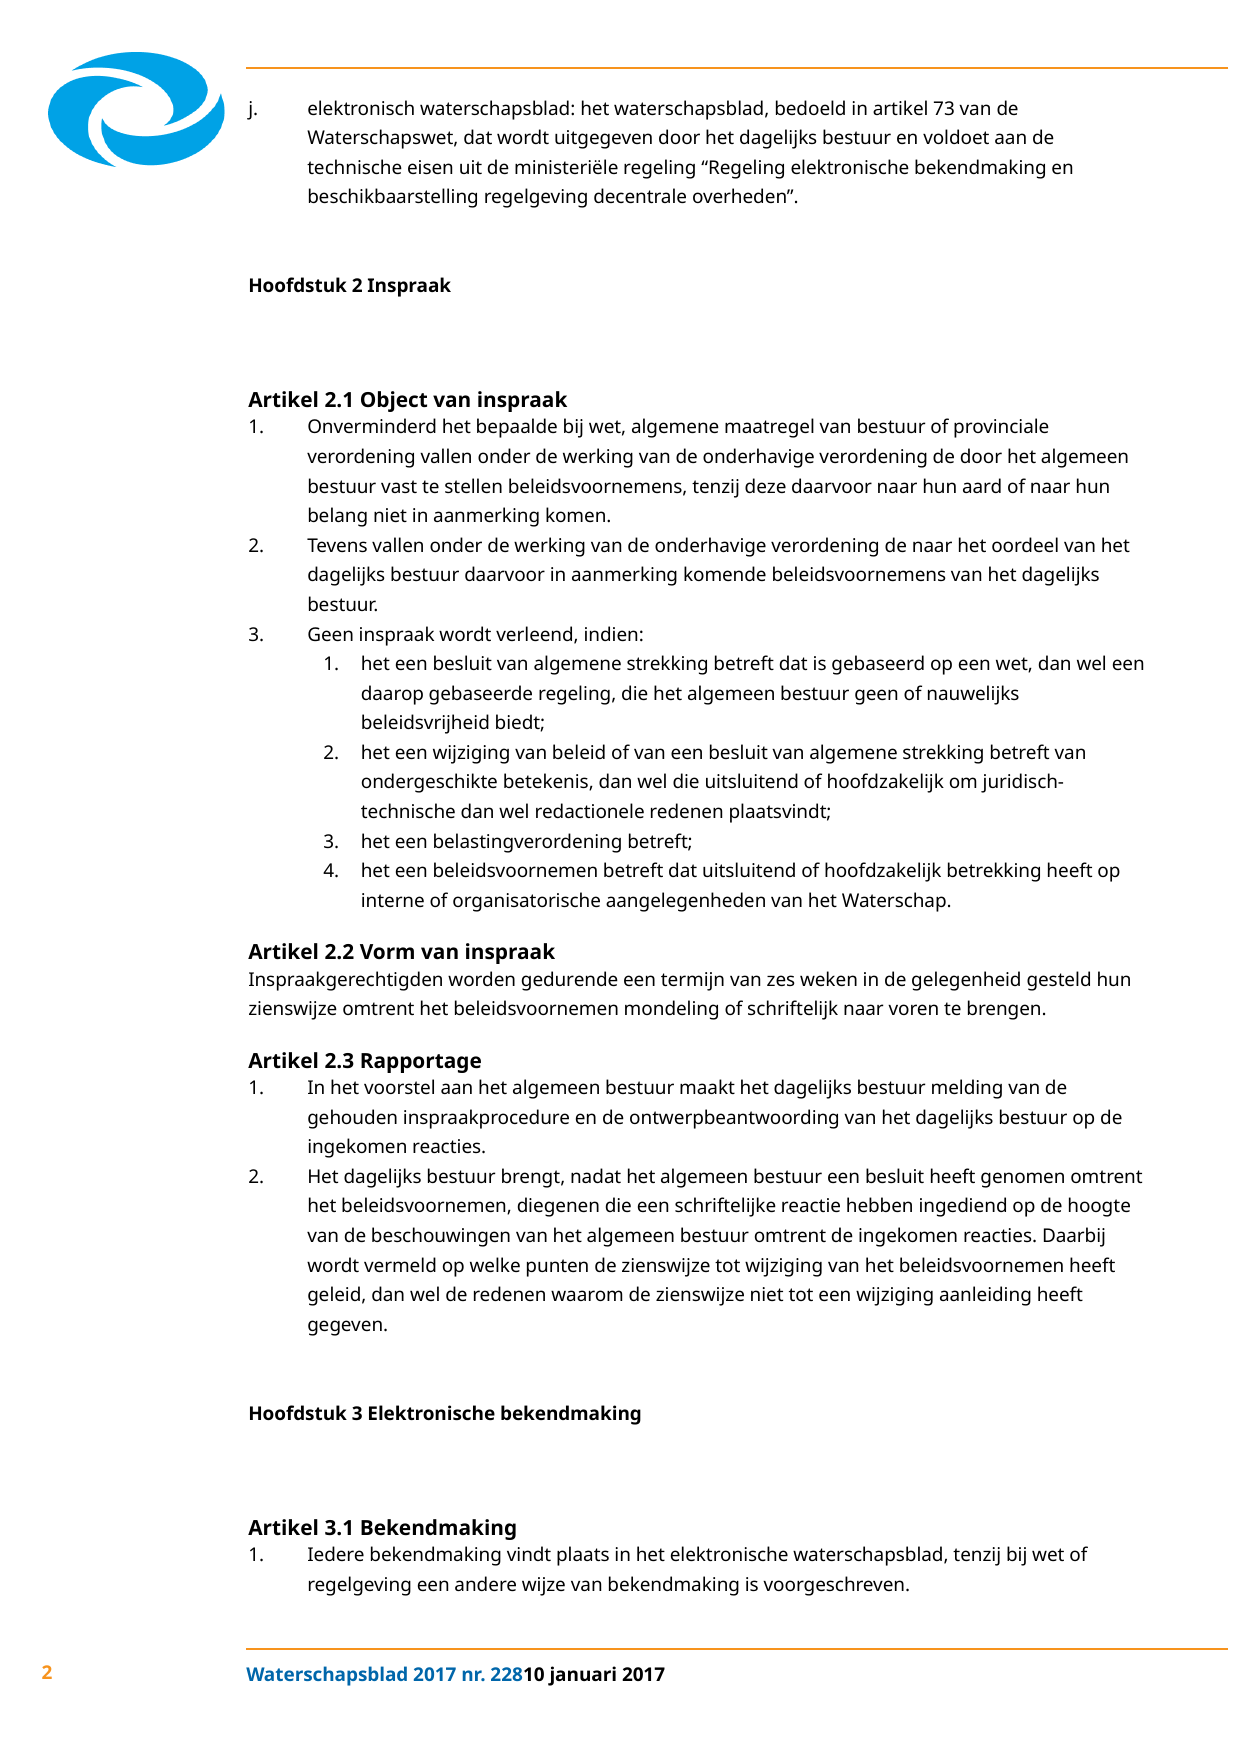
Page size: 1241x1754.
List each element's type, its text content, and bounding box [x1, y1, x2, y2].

list het een beleidsvoornemen betreft dat uitsluitend of hoofdzakelijk betrekking heeft op interne of organisatorische aangelegenheden van het Waterschap. [323, 857, 1152, 913]
text Artikel 2.3 Rapportage [248, 1046, 1152, 1074]
text Inspraakgerechtigden worden gedurende een termijn van zes weken in de gelegenheid gesteld hun zienswijze omtrent het beleidsvoornemen mondeling of schriftelijk naar voren te brengen. [248, 966, 1152, 1021]
text Artikel 2.1 Object van inspraak [248, 385, 1152, 414]
list Onverminderd het bepaalde bij wet, algemene maatregel van bestuur of provinciale verordening vallen onder de werking van de onderhavige verordening de door het algemeen bestuur vast te stellen beleidsvoornemens, tenzij deze daarvoor naar hun aard of naar hun belang niet in aanmerking komen. [248, 414, 1152, 528]
list In het voorstel aan het algemeen bestuur maakt het dagelijks bestuur melding van de gehouden inspraakprocedure en de ontwerpbeantwoording van het dagelijks bestuur op de ingekomen reacties. [248, 1074, 1152, 1159]
list Iedere bekendmaking vindt plaats in het elektronische waterschapsblad, tenzij bij wet of regelgeving een andere wijze van bekendmaking is voorgeschreven. [248, 1541, 1152, 1597]
text Artikel 3.1 Bekendmaking [248, 1513, 1152, 1541]
text Artikel 2.2 Vorm van inspraak [248, 937, 1152, 966]
list Tevens vallen onder de werking van de onderhavige verordening de naar het oordeel van het dagelijks bestuur daarvoor in aanmerking komende beleidsvoornemens van het dagelijks bestuur. [248, 532, 1152, 617]
list het een belastingverordening betreft; [323, 828, 1152, 854]
list Het dagelijks bestuur brengt, nadat het algemeen bestuur een besluit heeft genomen omtrent het beleidsvoornemen, diegenen die een schriftelijke reactie hebben ingediend op de hoogte van de beschouwingen van het algemeen bestuur omtrent de ingekomen reacties. Daarbij wordt vermeld op welke punten de zienswijze tot wijziging van het beleidsvoornemen heeft geleid, dan wel de redenen waarom de zienswijze niet tot een wijziging aanleiding heeft gegeven. [248, 1163, 1152, 1337]
list elektronisch waterschapsblad: het waterschapsblad, bedoeld in artikel 73 van de Waterschapswet, dat wordt uitgegeven door het dagelijks bestuur en voldoet aan de technische eisen uit de ministeriële regeling “Regeling elektronische bekendmaking en beschikbaarstelling regelgeving decentrale overheden”. [248, 95, 1152, 209]
list Geen inspraak wordt verleend, indien: [248, 621, 1152, 647]
picture [41, 47, 231, 172]
text Hoofdstuk 3 Elektronische bekendmaking [248, 1400, 1152, 1426]
list het een besluit van algemene strekking betreft dat is gebaseerd op een wet, dan wel een daarop gebaseerde regeling, die het algemeen bestuur geen of nauwelijks beleidsvrijheid biedt; [323, 650, 1152, 735]
text Hoofdstuk 2 Inspraak [248, 272, 1152, 298]
list het een wijziging van beleid of van een besluit van algemene strekking betreft van ondergeschikte betekenis, dan wel die uitsluitend of hoofdzakelijk om juridisch-technische dan wel redactionele redenen plaatsvindt; [323, 739, 1152, 824]
